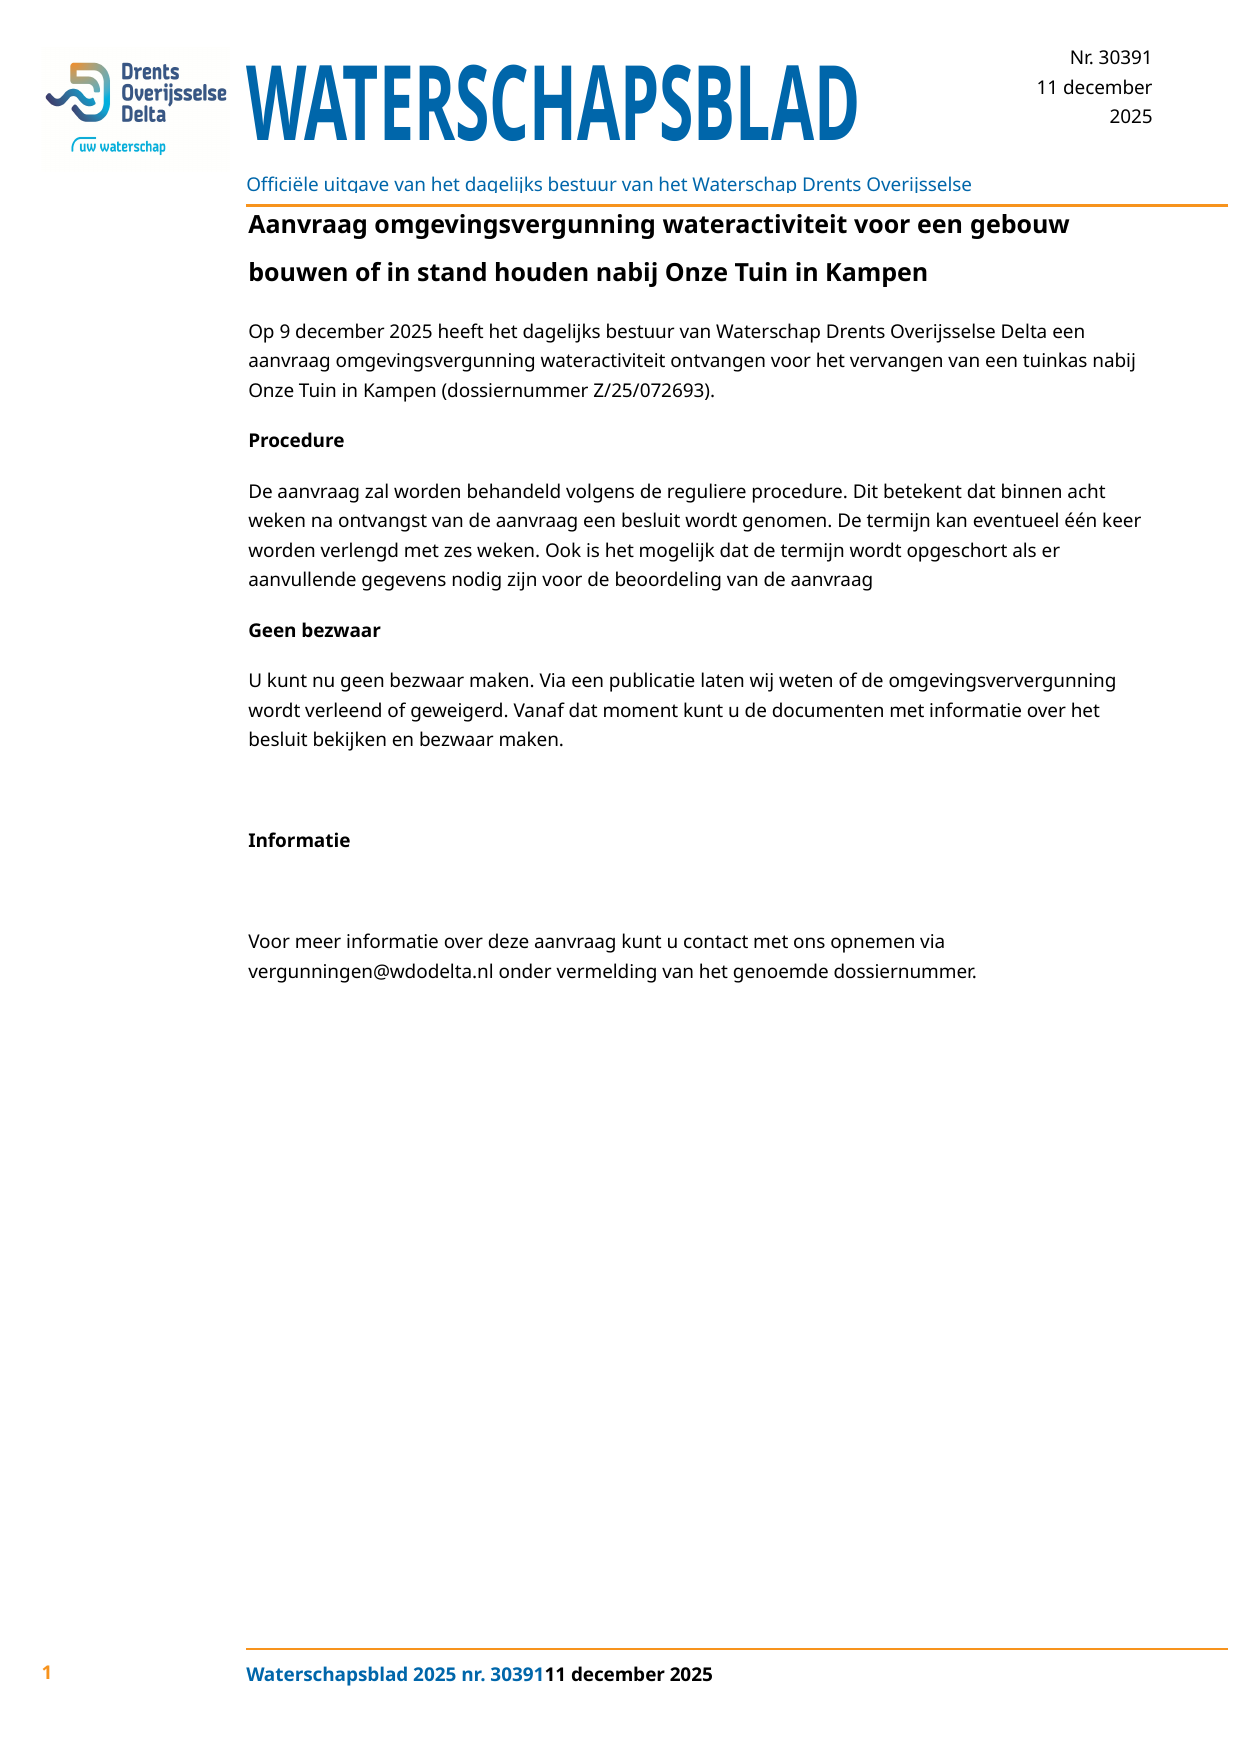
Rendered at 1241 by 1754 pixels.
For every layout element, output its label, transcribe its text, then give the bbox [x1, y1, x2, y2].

text Geen bezwaar [248, 617, 1152, 643]
text Procedure [248, 427, 1152, 453]
text Informatie [248, 827, 1152, 853]
text U kunt nu geen bezwaar maken. Via een publicatie laten wij weten of de omgevingsververgunning wordt verleend of geweigerd. Vanaf dat moment kunt u de documenten met informatie over het besluit bekijken en bezwaar maken. [248, 667, 1152, 752]
text Voor meer informatie over deze aanvraag kunt u contact met ons opnemen via vergunningen@wdodelta.nl onder vermelding van het genoemde dossiernummer. [248, 928, 1152, 984]
picture [41, 47, 231, 172]
text Op 9 december 2025 heeft het dagelijks bestuur van Waterschap Drents Overijsselse Delta een aanvraag omgevingsvergunning wateractiviteit ontvangen voor het vervangen van een tuinkas nabij Onze Tuin in Kampen (dossiernummer Z/25/072693). [248, 318, 1152, 403]
text Aanvraag omgevingsvergunning wateractiviteit voor een gebouw bouwen of in stand houden nabij Onze Tuin in Kampen [248, 207, 1152, 288]
text De aanvraag zal worden behandeld volgens de reguliere procedure. Dit betekent dat binnen acht weken na ontvangst van de aanvraag een besluit wordt genomen. De termijn kan eventueel één keer worden verlengd met zes weken. Ook is het mogelijk dat de termijn wordt opgeschort als er aanvullende gegevens nodig zijn voor de beoordeling van de aanvraag [248, 478, 1152, 592]
